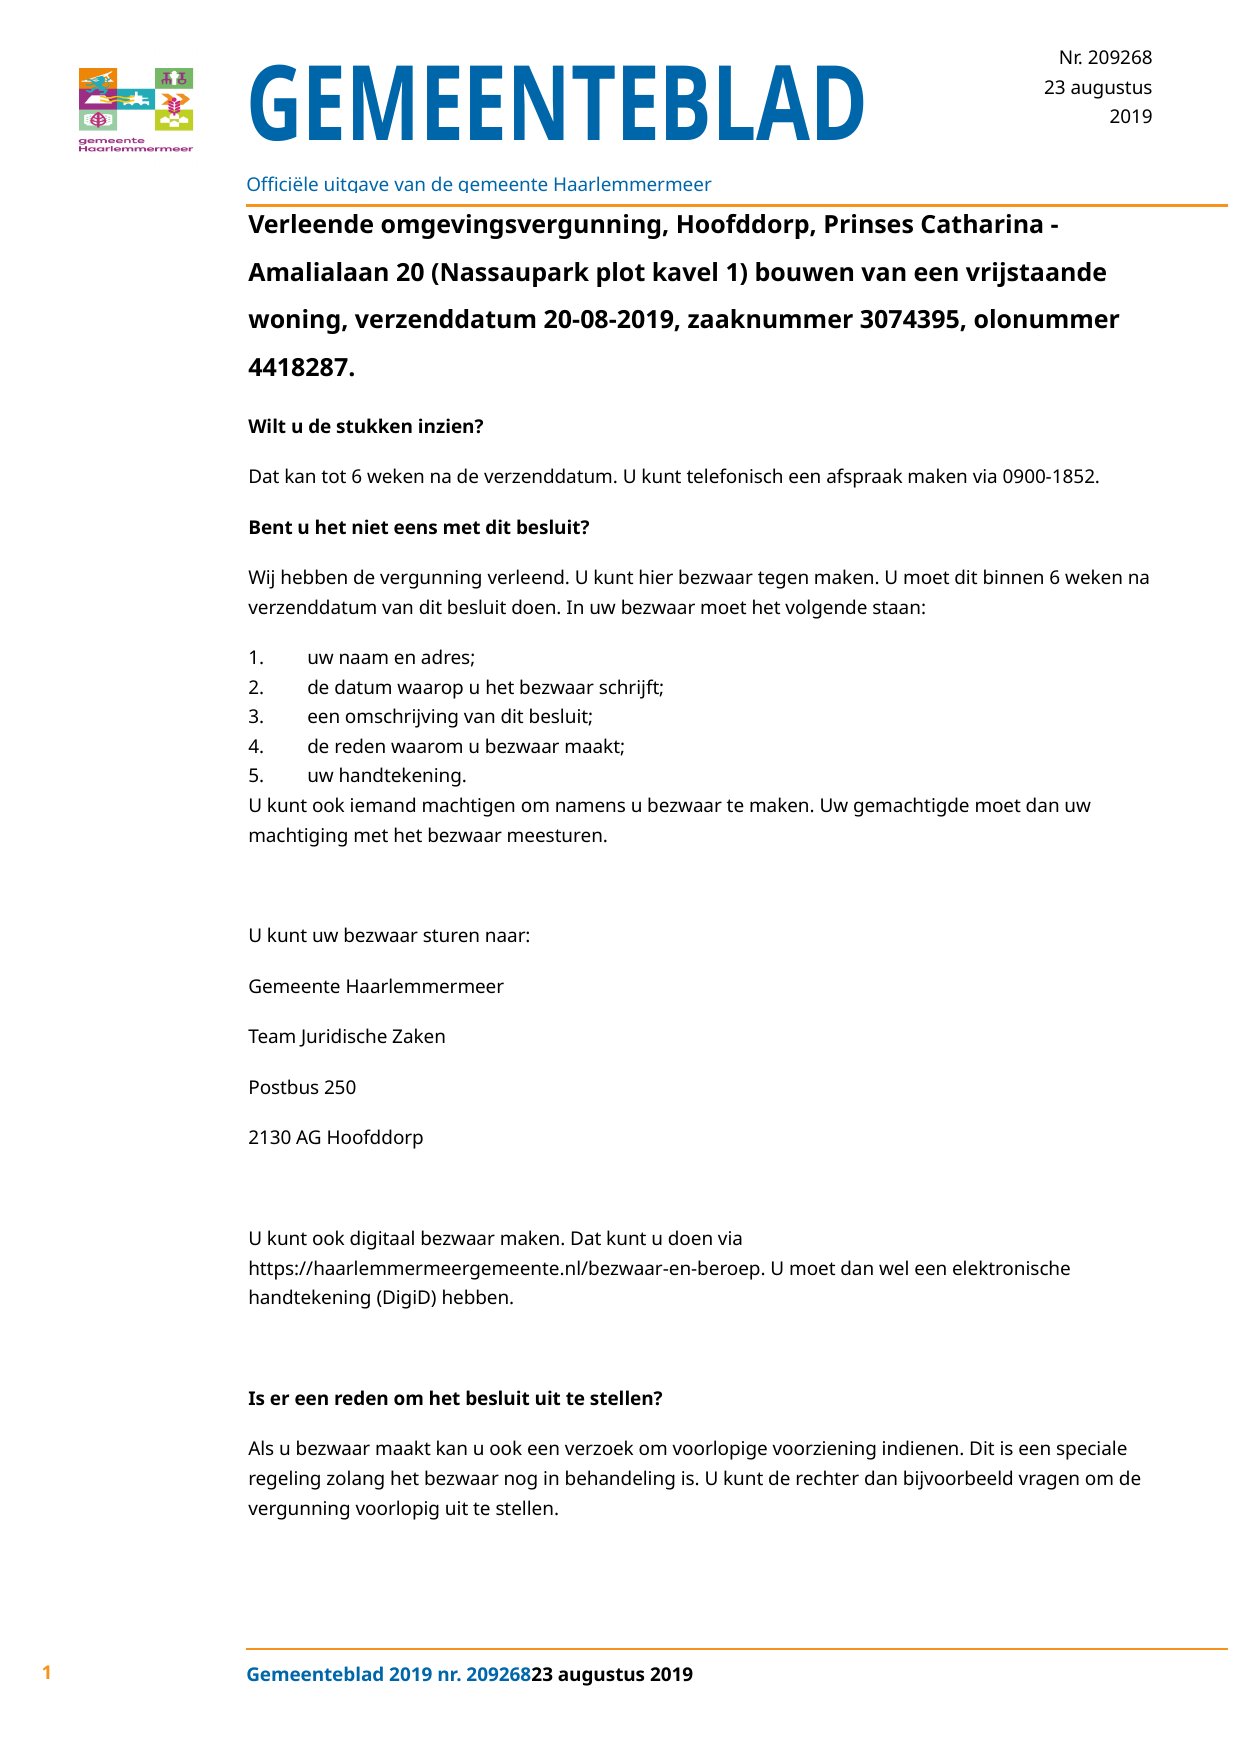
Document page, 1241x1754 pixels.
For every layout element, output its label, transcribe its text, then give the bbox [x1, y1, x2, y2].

list de reden waarom u bezwaar maakt; [248, 733, 1152, 759]
text Postbus 250 [248, 1074, 1152, 1100]
text Verleende omgevingsvergunning, Hoofddorp, Prinses Catharina -Amalialaan 20 (Nassaupark plot kavel 1) bouwen van een vrijstaande woning, verzenddatum 20-08-2019, zaaknummer 3074395, olonummer 4418287. [248, 207, 1152, 384]
text U kunt uw bezwaar sturen naar: [248, 923, 1152, 948]
text Wilt u de stukken inzien? [248, 413, 1152, 439]
text Als u bezwaar maakt kan u ook een verzoek om voorlopige voorziening indienen. Dit is een speciale regeling zolang het bezwaar nog in behandeling is. U kunt de rechter dan bijvoorbeeld vragen om de vergunning voorlopig uit te stellen. [248, 1436, 1152, 1521]
text U kunt ook iemand machtigen om namens u bezwaar te maken. Uw gemachtigde moet dan uw machtiging met het bezwaar meesturen. [248, 792, 1152, 848]
list een omschrijving van dit besluit; [248, 703, 1152, 729]
picture [41, 47, 231, 172]
text Dat kan tot 6 weken na de verzenddatum. U kunt telefonisch een afspraak maken via 0900-1852. [248, 463, 1152, 489]
text Is er een reden om het besluit uit te stellen? [248, 1385, 1152, 1411]
list uw naam en adres; [248, 644, 1152, 670]
list uw handtekening. [248, 763, 1152, 788]
text 2130 AG Hoofddorp [248, 1124, 1152, 1150]
text Wij hebben de vergunning verleend. U kunt hier bezwaar tegen maken. U moet dit binnen 6 weken na verzenddatum van dit besluit doen. In uw bezwaar moet het volgende staan: [248, 564, 1152, 620]
text Bent u het niet eens met dit besluit? [248, 514, 1152, 540]
text U kunt ook digitaal bezwaar maken. Dat kunt u doen via https://haarlemmermeergemeente.nl/bezwaar-en-beroep. U moet dan wel een elektronische handtekening (DigiD) hebben. [248, 1225, 1152, 1310]
text Team Juridische Zaken [248, 1023, 1152, 1049]
text Gemeente Haarlemmermeer [248, 973, 1152, 999]
list de datum waarop u het bezwaar schrijft; [248, 674, 1152, 700]
